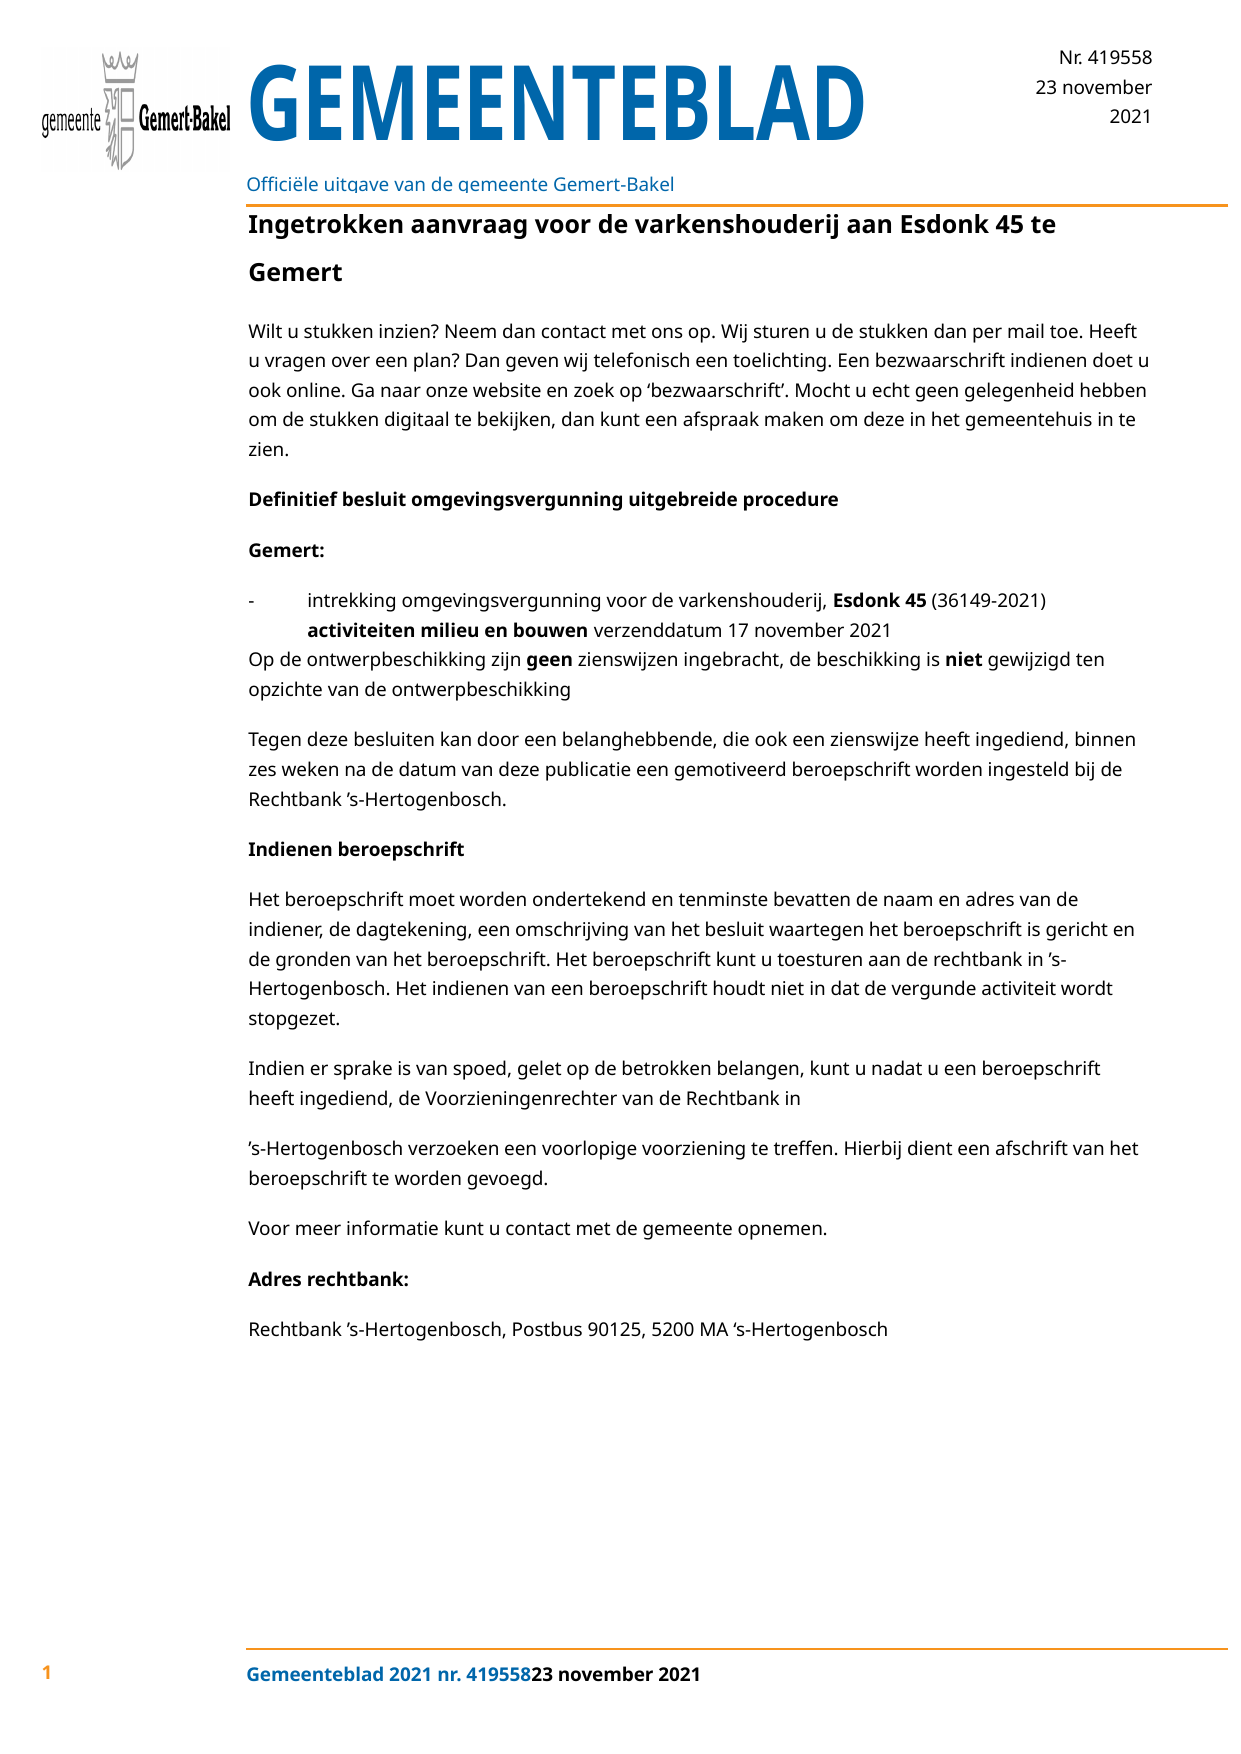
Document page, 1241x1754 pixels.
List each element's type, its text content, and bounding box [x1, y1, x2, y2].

text Ingetrokken aanvraag voor de varkenshouderij aan Esdonk 45 te Gemert [248, 207, 1152, 288]
text Rechtbank ’s-Hertogenbosch, Postbus 90125, 5200 MA ‘s-Hertogenbosch [248, 1316, 1152, 1342]
text Op de ontwerpbeschikking zijn geen zienswijzen ingebracht, de beschikking is niet gewijzigd ten opzichte van de ontwerpbeschikking [248, 647, 1152, 702]
text Gemert: [248, 537, 1152, 563]
text Indienen beroepschrift [248, 836, 1152, 862]
text Indien er sprake is van spoed, gelet op de betrokken belangen, kunt u nadat u een beroepschrift heeft ingediend, de Voorzieningenrechter van de Rechtbank in [248, 1055, 1152, 1111]
text Adres rechtbank: [248, 1266, 1152, 1292]
picture [41, 47, 231, 172]
text Definitief besluit omgevingsvergunning uitgebreide procedure [248, 487, 1152, 512]
text Wilt u stukken inzien? Neem dan contact met ons op. Wij sturen u de stukken dan per mail toe. Heeft u vragen over een plan? Dan geven wij telefonisch een toelichting. Een bezwaarschrift indienen doet u ook online. Ga naar onze website en zoek op ‘bezwaarschrift’. Mocht u echt geen gelegenheid hebben om de stukken digitaal te bekijken, dan kunt een afspraak maken om deze in het gemeentehuis in te zien. [248, 318, 1152, 462]
text Tegen deze besluiten kan door een belanghebbende, die ook een zienswijze heeft ingediend, binnen zes weken na de datum van deze publicatie een gemotiveerd beroepschrift worden ingesteld bij de Rechtbank ’s-Hertogenbosch. [248, 727, 1152, 812]
text Het beroepschrift moet worden ondertekend en tenminste bevatten de naam en adres van de indiener, de dagtekening, een omschrijving van het besluit waartegen het beroepschrift is gericht en de gronden van het beroepschrift. Het beroepschrift kunt u toesturen aan de rechtbank in ’s-Hertogenbosch. Het indienen van een beroepschrift houdt niet in dat de vergunde activiteit wordt stopgezet. [248, 887, 1152, 1031]
text ’s-Hertogenbosch verzoeken een voorlopige voorziening te treffen. Hierbij dient een afschrift van het beroepschrift te worden gevoegd. [248, 1135, 1152, 1191]
text Voor meer informatie kunt u contact met de gemeente opnemen. [248, 1215, 1152, 1241]
list intrekking omgevingsvergunning voor de varkenshouderij, Esdonk 45 (36149-2021) activiteiten milieu en bouwen verzenddatum 17 november 2021 [248, 587, 1152, 643]
